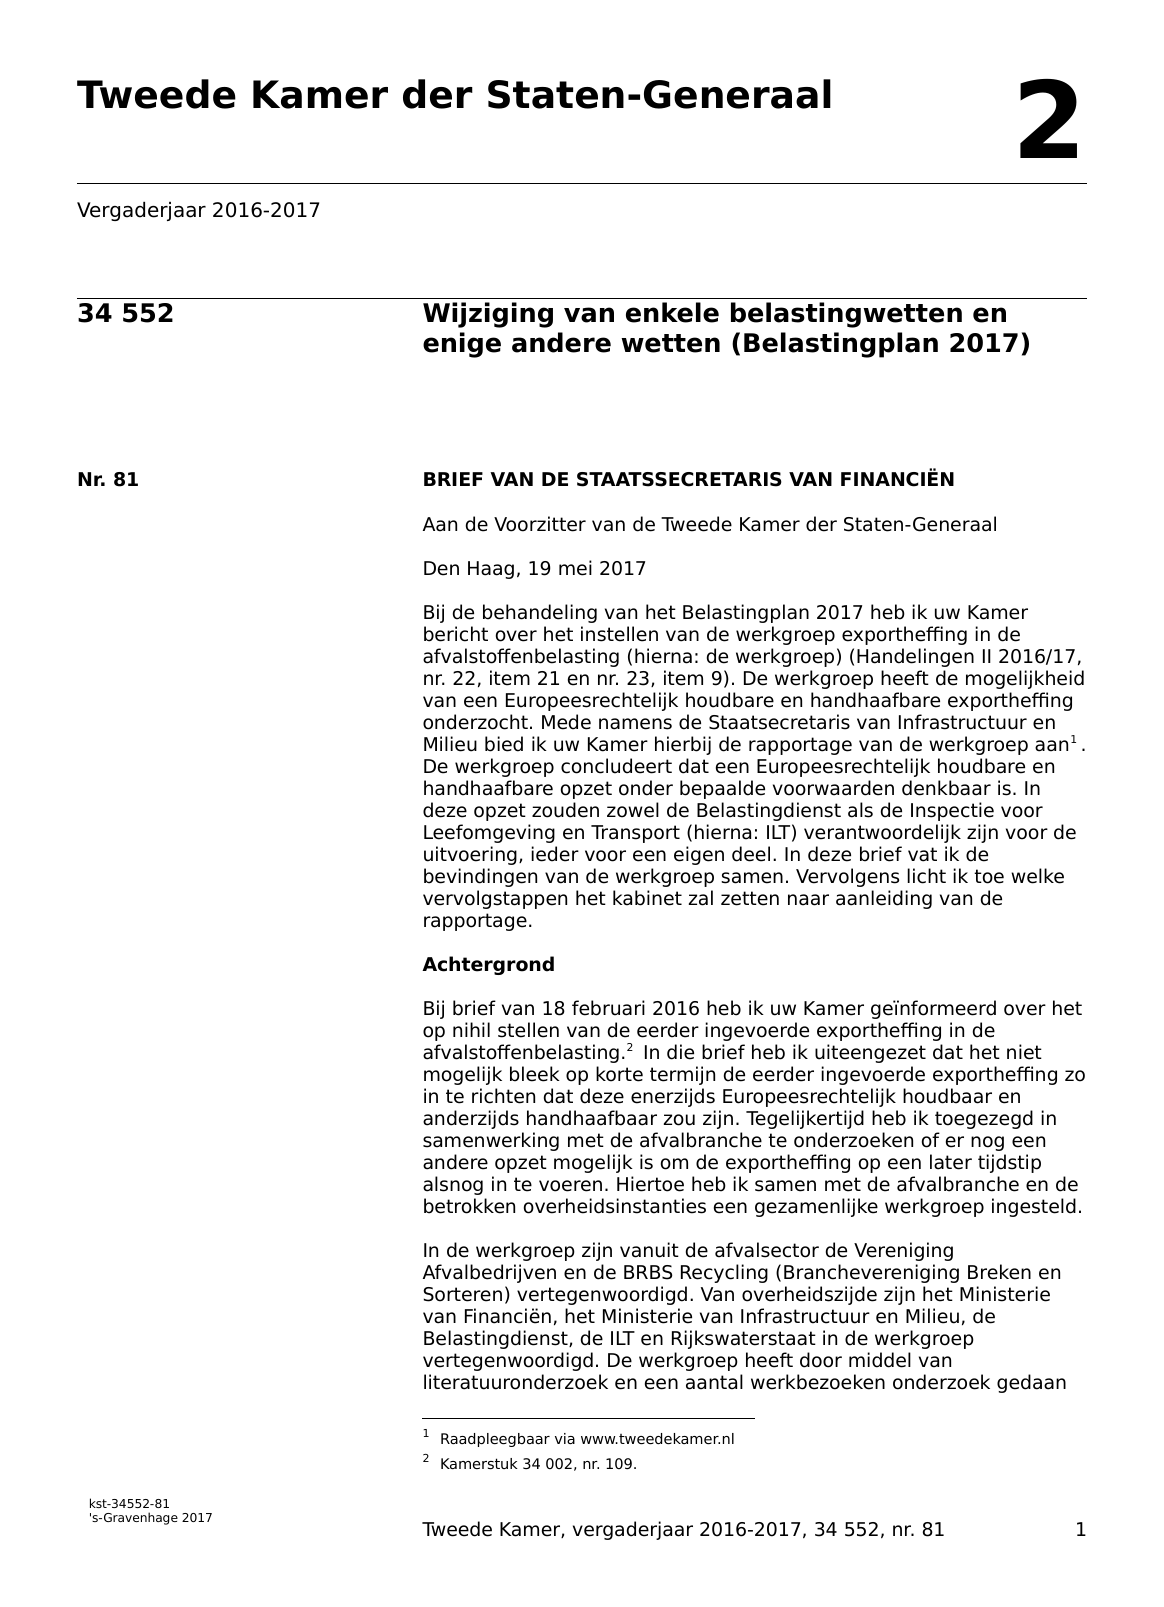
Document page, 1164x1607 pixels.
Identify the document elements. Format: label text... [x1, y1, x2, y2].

text Bij de behandeling van het Belastingplan 2017 heb ik uw Kamer bericht over het instellen van de werkgroep exportheffing in de afvalstoffenbelasting (hierna: de werkgroep) (Handelingen II 2016/17, nr. 22, item 21 en nr. 23, item 9). De werkgroep heeft de mogelijkheid van een Europeesrechtelijk houdbare en handhaafbare exportheffing onderzocht. Mede namens de Staatsecretaris van Infrastructuur en Milieu bied ik uw Kamer hierbij de rapportage van de werkgroep aan. De werkgroep concludeert dat een Europeesrechtelijk houdbare en handhaafbare opzet onder bepaalde voorwaarden denkbaar is. In deze opzet zouden zowel de Belastingdienst als de Inspectie voor Leefomgeving en Transport (hierna: ILT) verantwoordelijk zijn voor de uitvoering, ieder voor een eigen deel. In deze brief vat ik de bevindingen van de werkgroep samen. Vervolgens licht ik toe welke vervolgstappen het kabinet zal zetten naar aanleiding van de rapportage. [422, 602, 1087, 932]
text Den Haag, 19 mei 2017 [422, 558, 1087, 580]
text Kamerstuk 34 002, nr. 109. [422, 1452, 1087, 1474]
text kst-34552-81 [88, 1497, 323, 1511]
text Raadpleegbaar via www.tweedekamer.nl [422, 1427, 1087, 1449]
subtitle 34 552 Wijziging van enkele belastingwetten en enige andere wetten (Belastingplan 2017) [77, 299, 1087, 358]
table_cell Vergaderjaar 2016-2017 [77, 184, 1087, 298]
text In de werkgroep zijn vanuit de afvalsector de Vereniging Afvalbedrijven en de BRBS Recycling (Branchevereniging Breken en Sorteren) vertegenwoordigd. Van overheidszijde zijn het Ministerie van Financiën, het Ministerie van Infrastructuur en Milieu, de Belastingdienst, de ILT en Rijkswaterstaat in de werkgroep vertegenwoordigd. De werkgroep heeft door middel van literatuuronderzoek en een aantal werkbezoeken onderzoek gedaan [422, 1240, 1087, 1394]
text Bij brief van 18 februari 2016 heb ik uw Kamer geïnformeerd over het op nihil stellen van de eerder ingevoerde exportheffing in de afvalstoffenbelasting. In die brief heb ik uiteengezet dat het niet mogelijk bleek op korte termijn de eerder ingevoerde exportheffing zo in te richten dat deze enerzijds Europeesrechtelijk houdbaar en anderzijds handhaafbaar zou zijn. Tegelijkertijd heb ik toegezegd in samenwerking met de afvalbranche te onderzoeken of er nog een andere opzet mogelijk is om de exportheffing op een later tijdstip alsnog in te voeren. Hiertoe heb ik samen met de afvalbranche en de betrokken overheidsinstanties een gezamenlijke werkgroep ingesteld. [422, 998, 1087, 1218]
text 's-Gravenhage 2017 [88, 1511, 323, 1525]
table_header 2 [886, 59, 1087, 183]
subtitle Achtergrond [422, 954, 1087, 976]
table_header Tweede Kamer der Staten-Generaal [77, 59, 886, 183]
text Aan de Voorzitter van de Tweede Kamer der Staten-Generaal [422, 513, 1087, 536]
subtitle Nr. 81 BRIEF VAN DE STAATSSECRETARIS VAN FINANCIËN [77, 469, 1087, 491]
